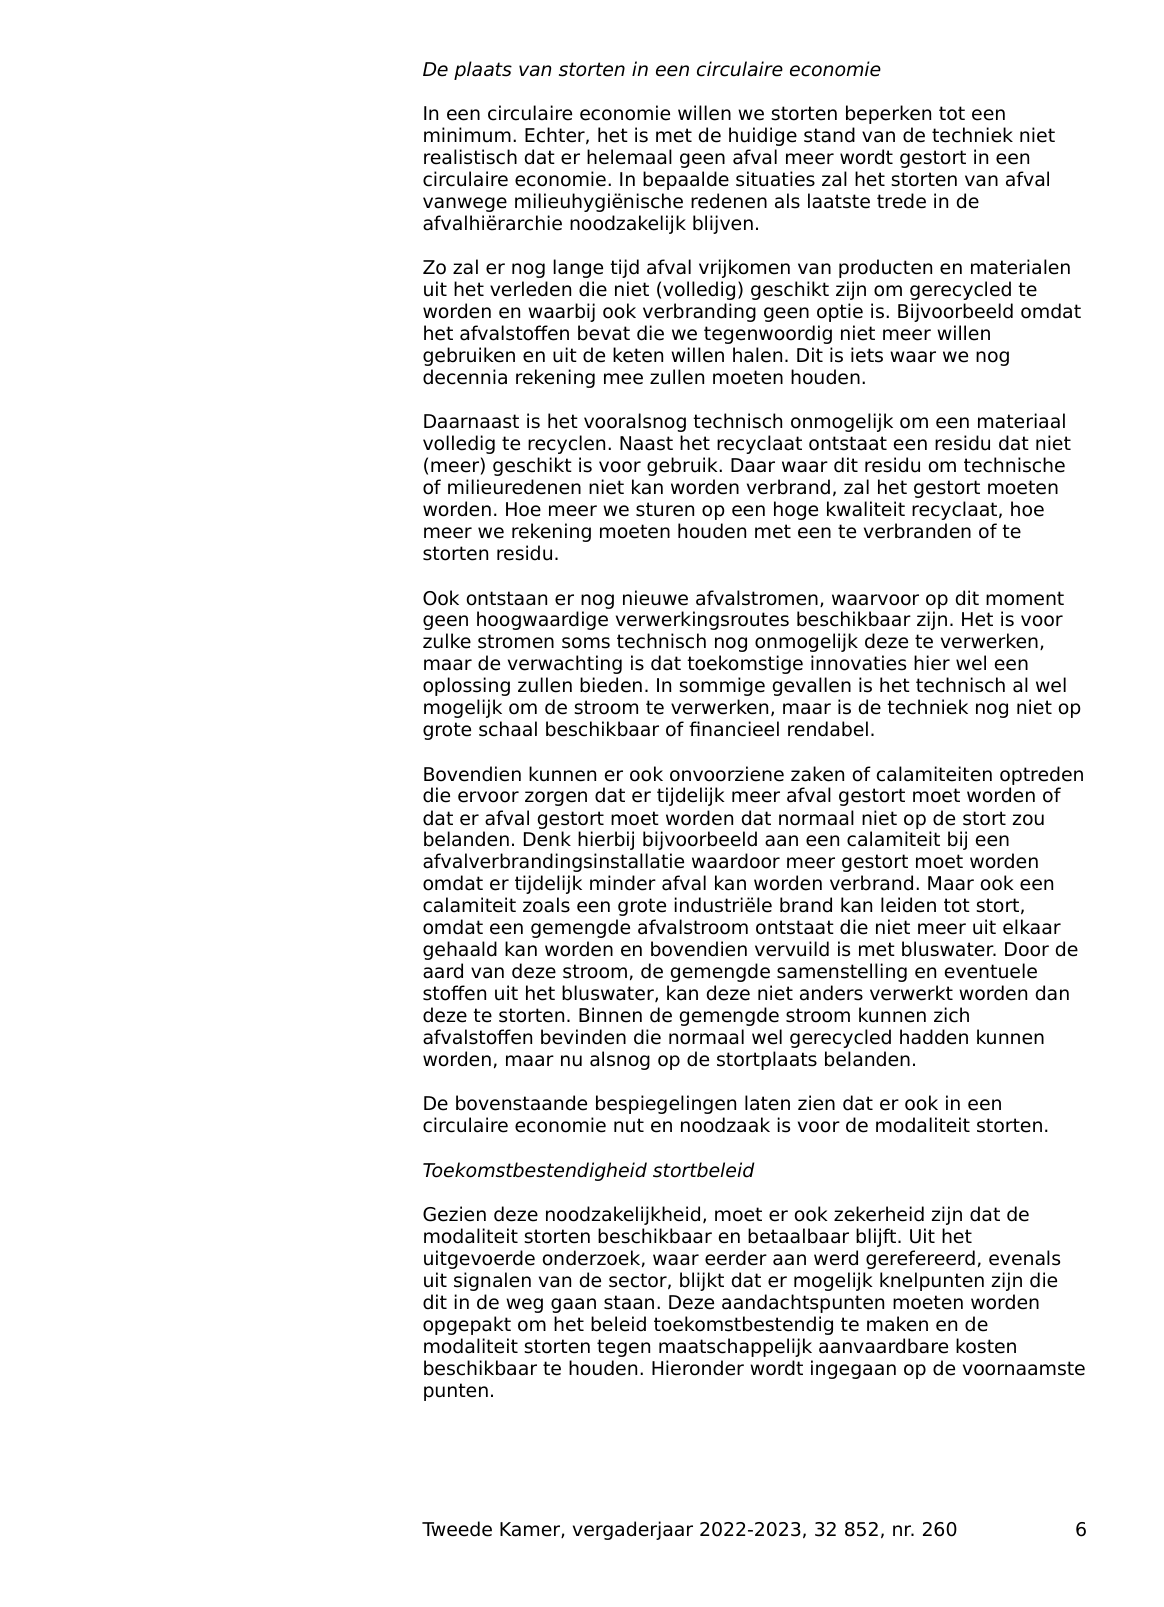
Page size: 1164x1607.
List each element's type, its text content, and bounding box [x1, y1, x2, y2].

text In een circulaire economie willen we storten beperken tot een minimum. Echter, het is met de huidige stand van de techniek niet realistisch dat er helemaal geen afval meer wordt gestort in een circulaire economie. In bepaalde situaties zal het storten van afval vanwege milieuhygiënische redenen als laatste trede in de afvalhiërarchie noodzakelijk blijven. [422, 103, 1087, 235]
text Ook ontstaan er nog nieuwe afvalstromen, waarvoor op dit moment geen hoogwaardige verwerkingsroutes beschikbaar zijn. Het is voor zulke stromen soms technisch nog onmogelijk deze te verwerken, maar de verwachting is dat toekomstige innovaties hier wel een oplossing zullen bieden. In sommige gevallen is het technisch al wel mogelijk om de stroom te verwerken, maar is de techniek nog niet op grote schaal beschikbaar of financieel rendabel. [422, 587, 1087, 741]
text De bovenstaande bespiegelingen laten zien dat er ook in een circulaire economie nut en noodzaak is voor de modaliteit storten. [422, 1093, 1087, 1137]
text Zo zal er nog lange tijd afval vrijkomen van producten en materialen uit het verleden die niet (volledig) geschikt zijn om gerecycled te worden en waarbij ook verbranding geen optie is. Bijvoorbeeld omdat het afvalstoffen bevat die we tegenwoordig niet meer willen gebruiken en uit de keten willen halen. Dit is iets waar we nog decennia rekening mee zullen moeten houden. [422, 257, 1087, 389]
subtitle Toekomstbestendigheid stortbeleid [422, 1159, 1087, 1181]
text Daarnaast is het vooralsnog technisch onmogelijk om een materiaal volledig te recyclen. Naast het recyclaat ontstaat een residu dat niet (meer) geschikt is voor gebruik. Daar waar dit residu om technische of milieuredenen niet kan worden verbrand, zal het gestort moeten worden. Hoe meer we sturen op een hoge kwaliteit recyclaat, hoe meer we rekening moeten houden met een te verbranden of te storten residu. [422, 411, 1087, 565]
text Bovendien kunnen er ook onvoorziene zaken of calamiteiten optreden die ervoor zorgen dat er tijdelijk meer afval gestort moet worden of dat er afval gestort moet worden dat normaal niet op de stort zou belanden. Denk hierbij bijvoorbeeld aan een calamiteit bij een afvalverbrandingsinstallatie waardoor meer gestort moet worden omdat er tijdelijk minder afval kan worden verbrand. Maar ook een calamiteit zoals een grote industriële brand kan leiden tot stort, omdat een gemengde afvalstroom ontstaat die niet meer uit elkaar gehaald kan worden en bovendien vervuild is met bluswater. Door de aard van deze stroom, de gemengde samenstelling en eventuele stoffen uit het bluswater, kan deze niet anders verwerkt worden dan deze te storten. Binnen de gemengde stroom kunnen zich afvalstoffen bevinden die normaal wel gerecycled hadden kunnen worden, maar nu alsnog op de stortplaats belanden. [422, 763, 1087, 1071]
text Gezien deze noodzakelijkheid, moet er ook zekerheid zijn dat de modaliteit storten beschikbaar en betaalbaar blijft. Uit het uitgevoerde onderzoek, waar eerder aan werd gerefereerd, evenals uit signalen van de sector, blijkt dat er mogelijk knelpunten zijn die dit in de weg gaan staan. Deze aandachtspunten moeten worden opgepakt om het beleid toekomstbestendig te maken en de modaliteit storten tegen maatschappelijk aanvaardbare kosten beschikbaar te houden. Hieronder wordt ingegaan op de voornaamste punten. [422, 1204, 1087, 1401]
subtitle De plaats van storten in een circulaire economie [422, 59, 1087, 81]
